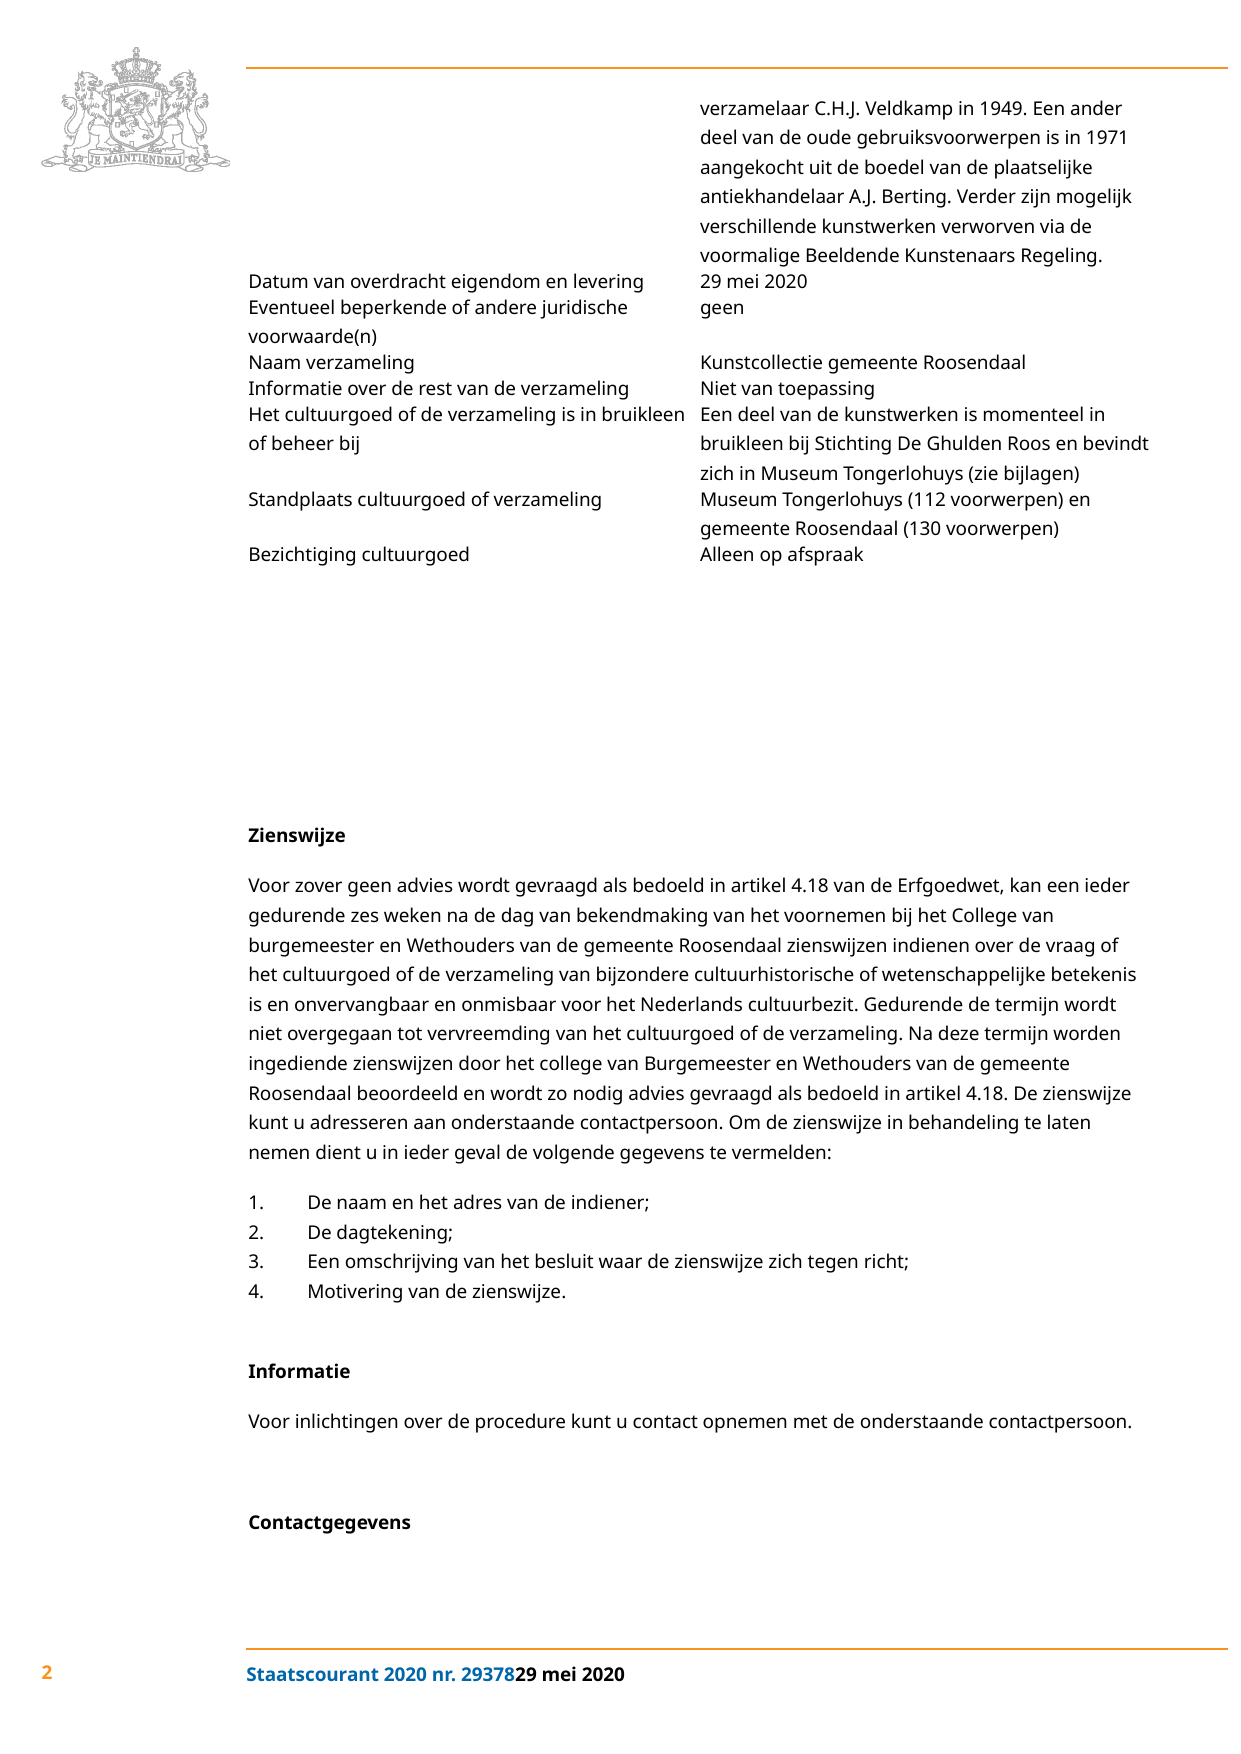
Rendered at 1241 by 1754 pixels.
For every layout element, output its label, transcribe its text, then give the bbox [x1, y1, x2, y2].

table_cell geen [700, 294, 1152, 349]
text Informatie [248, 1358, 1152, 1384]
table_cell 29 mei 2020 [700, 269, 1152, 294]
list De dagtekening; [248, 1219, 1152, 1244]
table_cell Informatie over de rest van de verzameling [248, 375, 700, 401]
table_cell Kunstcollectie gemeente Roosendaal [700, 350, 1152, 375]
table_cell Standplaats cultuurgoed of verzameling [248, 486, 700, 541]
list Een omschrijving van het besluit waar de zienswijze zich tegen richt; [248, 1248, 1152, 1274]
text Voor inlichtingen over de procedure kunt u contact opnemen met de onderstaande contactpersoon. [248, 1408, 1152, 1434]
table_cell [248, 95, 700, 268]
list Motivering van de zienswijze. [248, 1278, 1152, 1304]
table_cell Het cultuurgoed of de verzameling is in bruikleen of beheer bij [248, 401, 700, 486]
text Contactgegevens [248, 1509, 1152, 1535]
table_cell Bezichtiging cultuurgoed [248, 541, 700, 567]
table_cell Museum Tongerlohuys (112 voorwerpen) en gemeente Roosendaal (130 voorwerpen) [700, 486, 1152, 541]
table_cell Naam verzameling [248, 350, 700, 375]
table_cell Eventueel beperkende of andere juridische voorwaarde(n) [248, 294, 700, 349]
table_cell Niet van toepassing [700, 375, 1152, 401]
table_cell Een deel van de kunstwerken is momenteel in bruikleen bij Stichting De Ghulden Roos en bevindt zich in Museum Tongerlohuys (zie bijlagen) [700, 401, 1152, 486]
table_cell Alleen op afspraak [700, 541, 1152, 567]
text Voor zover geen advies wordt gevraagd als bedoeld in artikel 4.18 van de Erfgoedwet, kan een ieder gedurende zes weken na de dag van bekendmaking van het voornemen bij het College van burgemeester en Wethouders van de gemeente Roosendaal zienswijzen indienen over de vraag of het cultuurgoed of de verzameling van bijzondere cultuurhistorische of wetenschappelijke betekenis is en onvervangbaar en onmisbaar voor het Nederlands cultuurbezit. Gedurende de termijn wordt niet overgegaan tot vervreemding van het cultuurgoed of de verzameling. Na deze termijn worden ingediende zienswijzen door het college van Burgemeester en Wethouders van de gemeente Roosendaal beoordeeld en wordt zo nodig advies gevraagd als bedoeld in artikel 4.18. De zienswijze kunt u adresseren aan onderstaande contactpersoon. Om de zienswijze in behandeling te laten nemen dient u in ieder geval de volgende gegevens te vermelden: [248, 873, 1152, 1164]
picture [41, 47, 231, 172]
list De naam en het adres van de indiener; [248, 1189, 1152, 1215]
table_cell Datum van overdracht eigendom en levering [248, 269, 700, 294]
text Zienswijze [248, 822, 1152, 848]
table_cell verzamelaar C.H.J. Veldkamp in 1949. Een ander deel van de oude gebruiksvoorwerpen is in 1971 aangekocht uit de boedel van de plaatselijke antiekhandelaar A.J. Berting. Verder zijn mogelijk verschillende kunstwerken verworven via de voormalige Beeldende Kunstenaars Regeling. [700, 95, 1152, 268]
